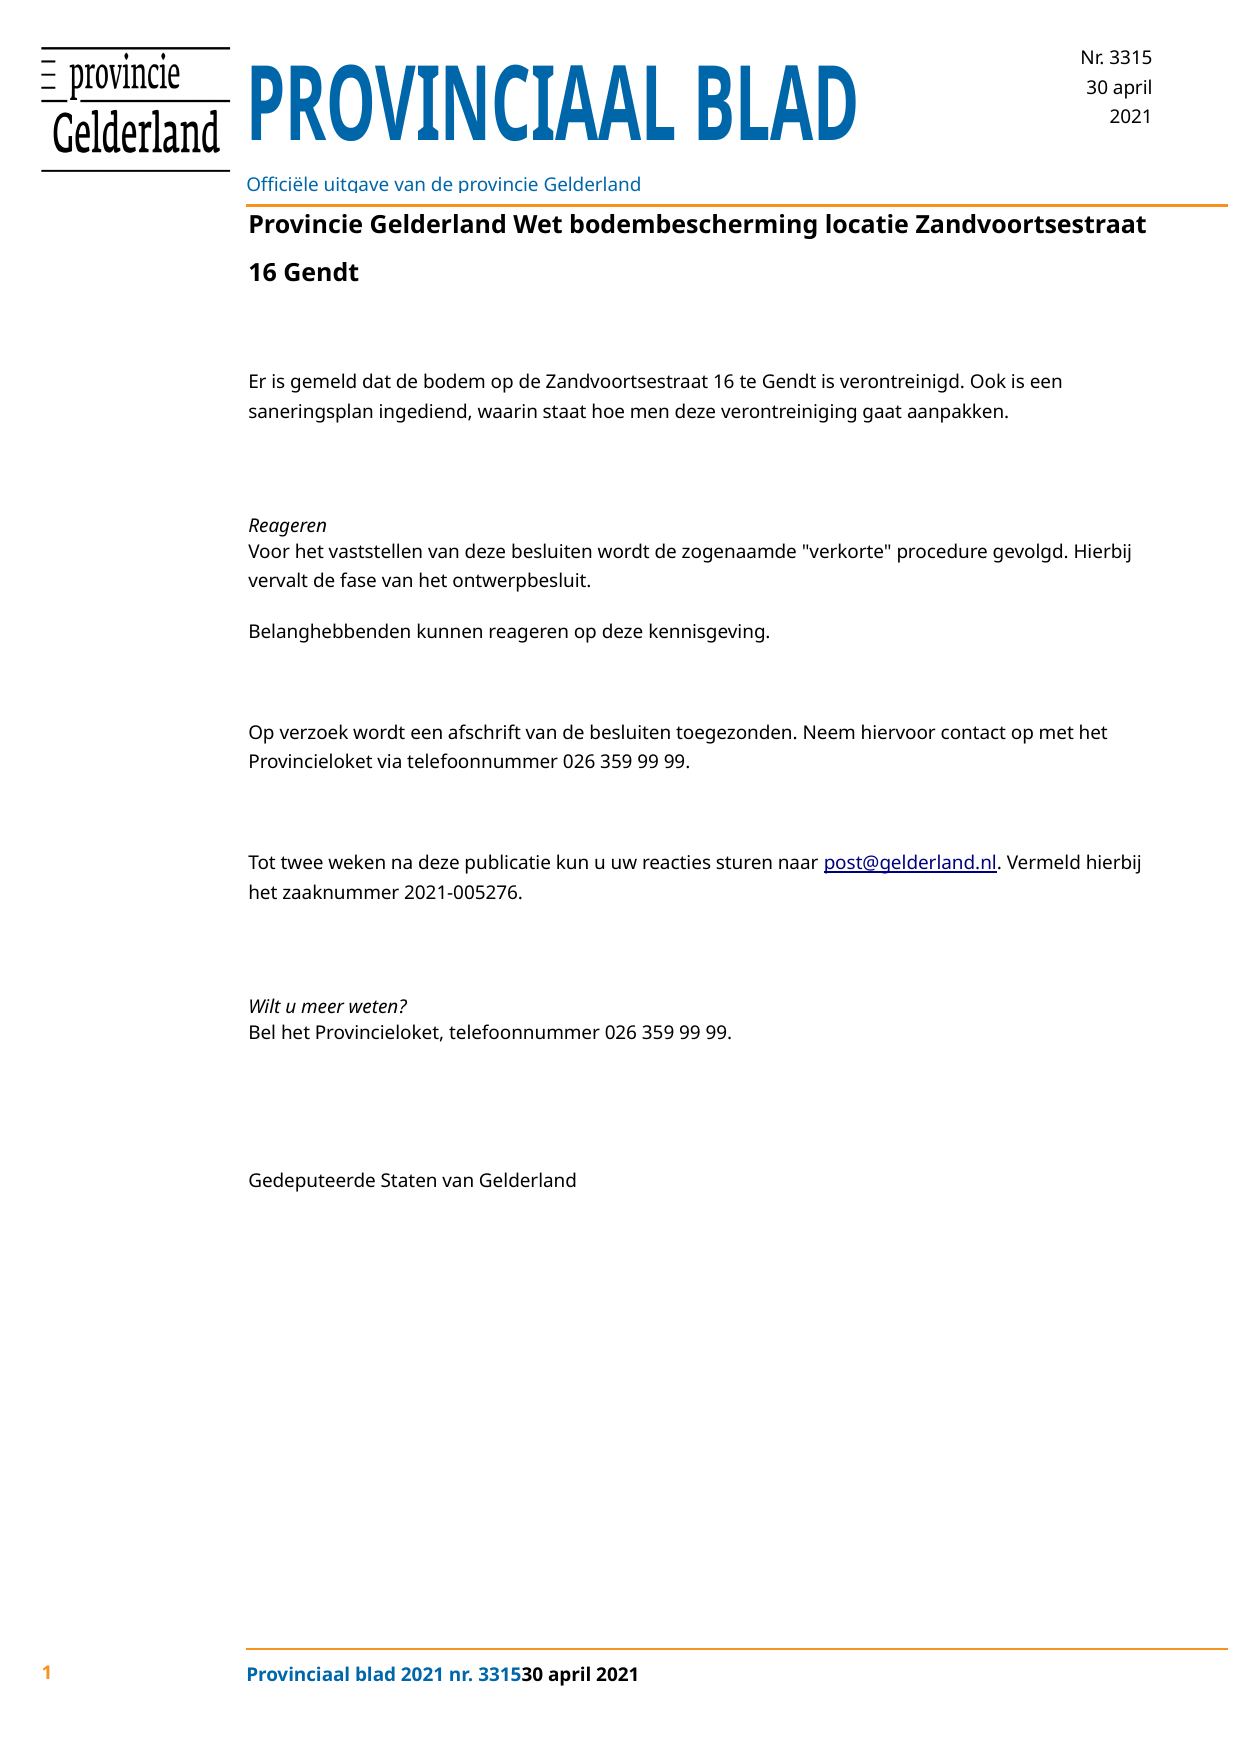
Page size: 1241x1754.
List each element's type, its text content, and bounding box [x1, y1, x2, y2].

text Wilt u meer weten? [248, 993, 1152, 1019]
text Belanghebbenden kunnen reageren op deze kennisgeving. [248, 618, 1152, 644]
text Er is gemeld dat de bodem op de Zandvoortsestraat 16 te Gendt is verontreinigd. Ook is een saneringsplan ingediend, waarin staat hoe men deze verontreiniging gaat aanpakken. [248, 368, 1152, 424]
text Reageren [248, 512, 1152, 538]
text Voor het vaststellen van deze besluiten wordt de zogenaamde "verkorte" procedure gevolgd. Hierbij vervalt de fase van het ontwerpbesluit. [248, 538, 1152, 593]
text Op verzoek wordt een afschrift van de besluiten toegezonden. Neem hiervoor contact op met het Provincieloket via telefoonnummer 026 359 99 99. [248, 719, 1152, 774]
text Tot twee weken na deze publicatie kun u uw reacties sturen naar post@gelderland.nl. Vermeld hierbij het zaaknummer 2021-005276. [248, 849, 1152, 904]
picture [41, 47, 231, 172]
text Provincie Gelderland Wet bodembescherming locatie Zandvoortsestraat 16 Gendt [248, 207, 1152, 288]
text Gedeputeerde Staten van Gelderland [248, 1168, 1152, 1193]
text Bel het Provincieloket, telefoonnummer 026 359 99 99. [248, 1019, 1152, 1045]
